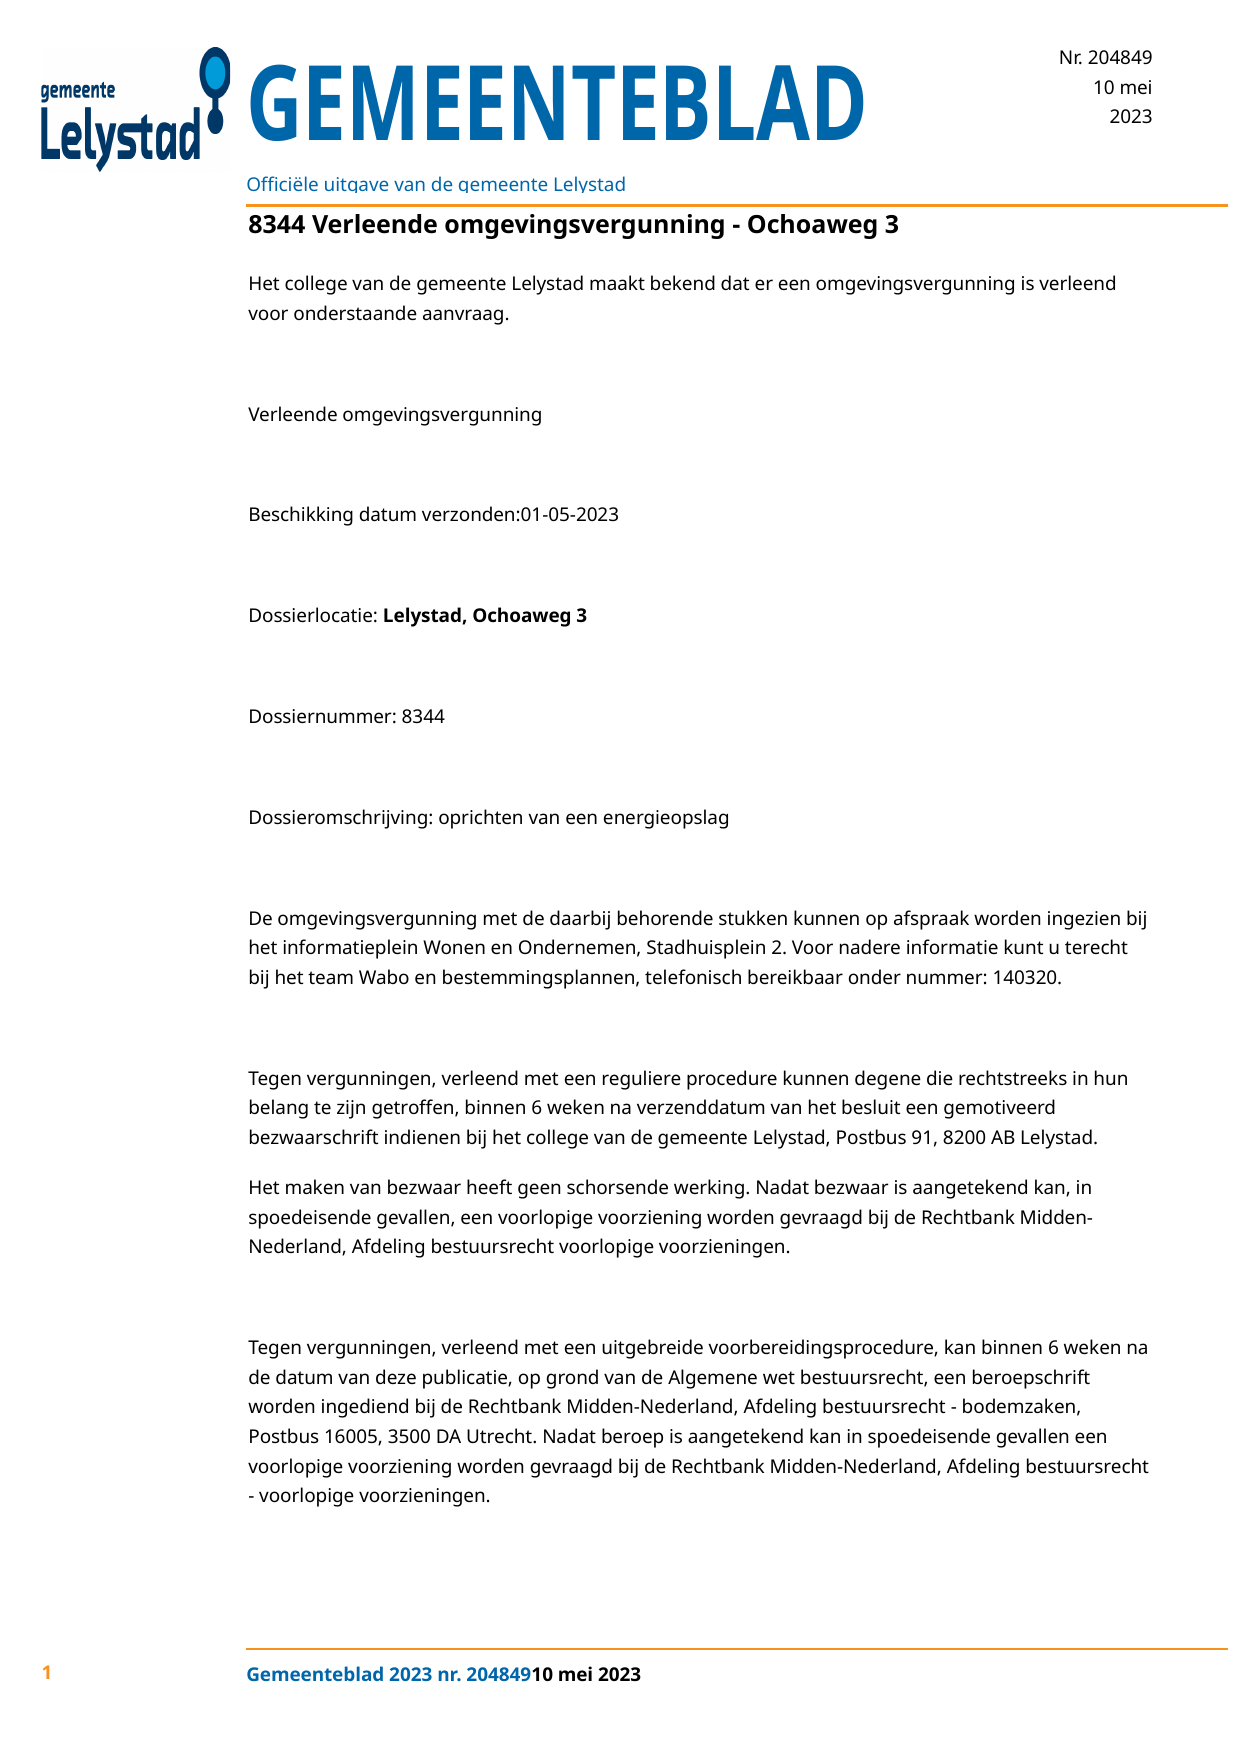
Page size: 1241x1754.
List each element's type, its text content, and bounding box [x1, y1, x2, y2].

text Tegen vergunningen, verleend met een reguliere procedure kunnen degene die rechtstreeks in hun belang te zijn getroffen, binnen 6 weken na verzenddatum van het besluit een gemotiveerd bezwaarschrift indienen bij het college van de gemeente Lelystad, Postbus 91, 8200 AB Lelystad. [248, 1065, 1152, 1150]
picture [41, 47, 231, 172]
text 8344 Verleende omgevingsvergunning - Ochoaweg 3 [248, 207, 1152, 241]
text Het college van de gemeente Lelystad maakt bekend dat er een omgevingsvergunning is verleend voor onderstaande aanvraag. [248, 270, 1152, 326]
text Dossiernummer: 8344 [248, 703, 1152, 729]
text Verleende omgevingsvergunning [248, 401, 1152, 426]
text Tegen vergunningen, verleend met een uitgebreide voorbereidingsprocedure, kan binnen 6 weken na de datum van deze publicatie, op grond van de Algemene wet bestuursrecht, een beroepschrift worden ingediend bij de Rechtbank Midden-Nederland, Afdeling bestuursrecht - bodemzaken, Postbus 16005, 3500 DA Utrecht. Nadat beroep is aangetekend kan in spoedeisende gevallen een voorlopige voorziening worden gevraagd bij de Rechtbank Midden-Nederland, Afdeling bestuursrecht - voorlopige voorzieningen. [248, 1334, 1152, 1508]
text Beschikking datum verzonden:01-05-2023 [248, 502, 1152, 527]
text Het maken van bezwaar heeft geen schorsende werking. Nadat bezwaar is aangetekend kan, in spoedeisende gevallen, een voorlopige voorziening worden gevraagd bij de Rechtbank Midden-Nederland, Afdeling bestuursrecht voorlopige voorzieningen. [248, 1174, 1152, 1259]
text Dossierlocatie: Lelystad, Ochoaweg 3 [248, 602, 1152, 628]
text Dossieromschrijving: oprichten van een energieopslag [248, 804, 1152, 830]
text De omgevingsvergunning met de daarbij behorende stukken kunnen op afspraak worden ingezien bij het informatieplein Wonen en Ondernemen, Stadhuisplein 2. Voor nadere informatie kunt u terecht bij het team Wabo en bestemmingsplannen, telefonisch bereikbaar onder nummer: 140320. [248, 905, 1152, 990]
